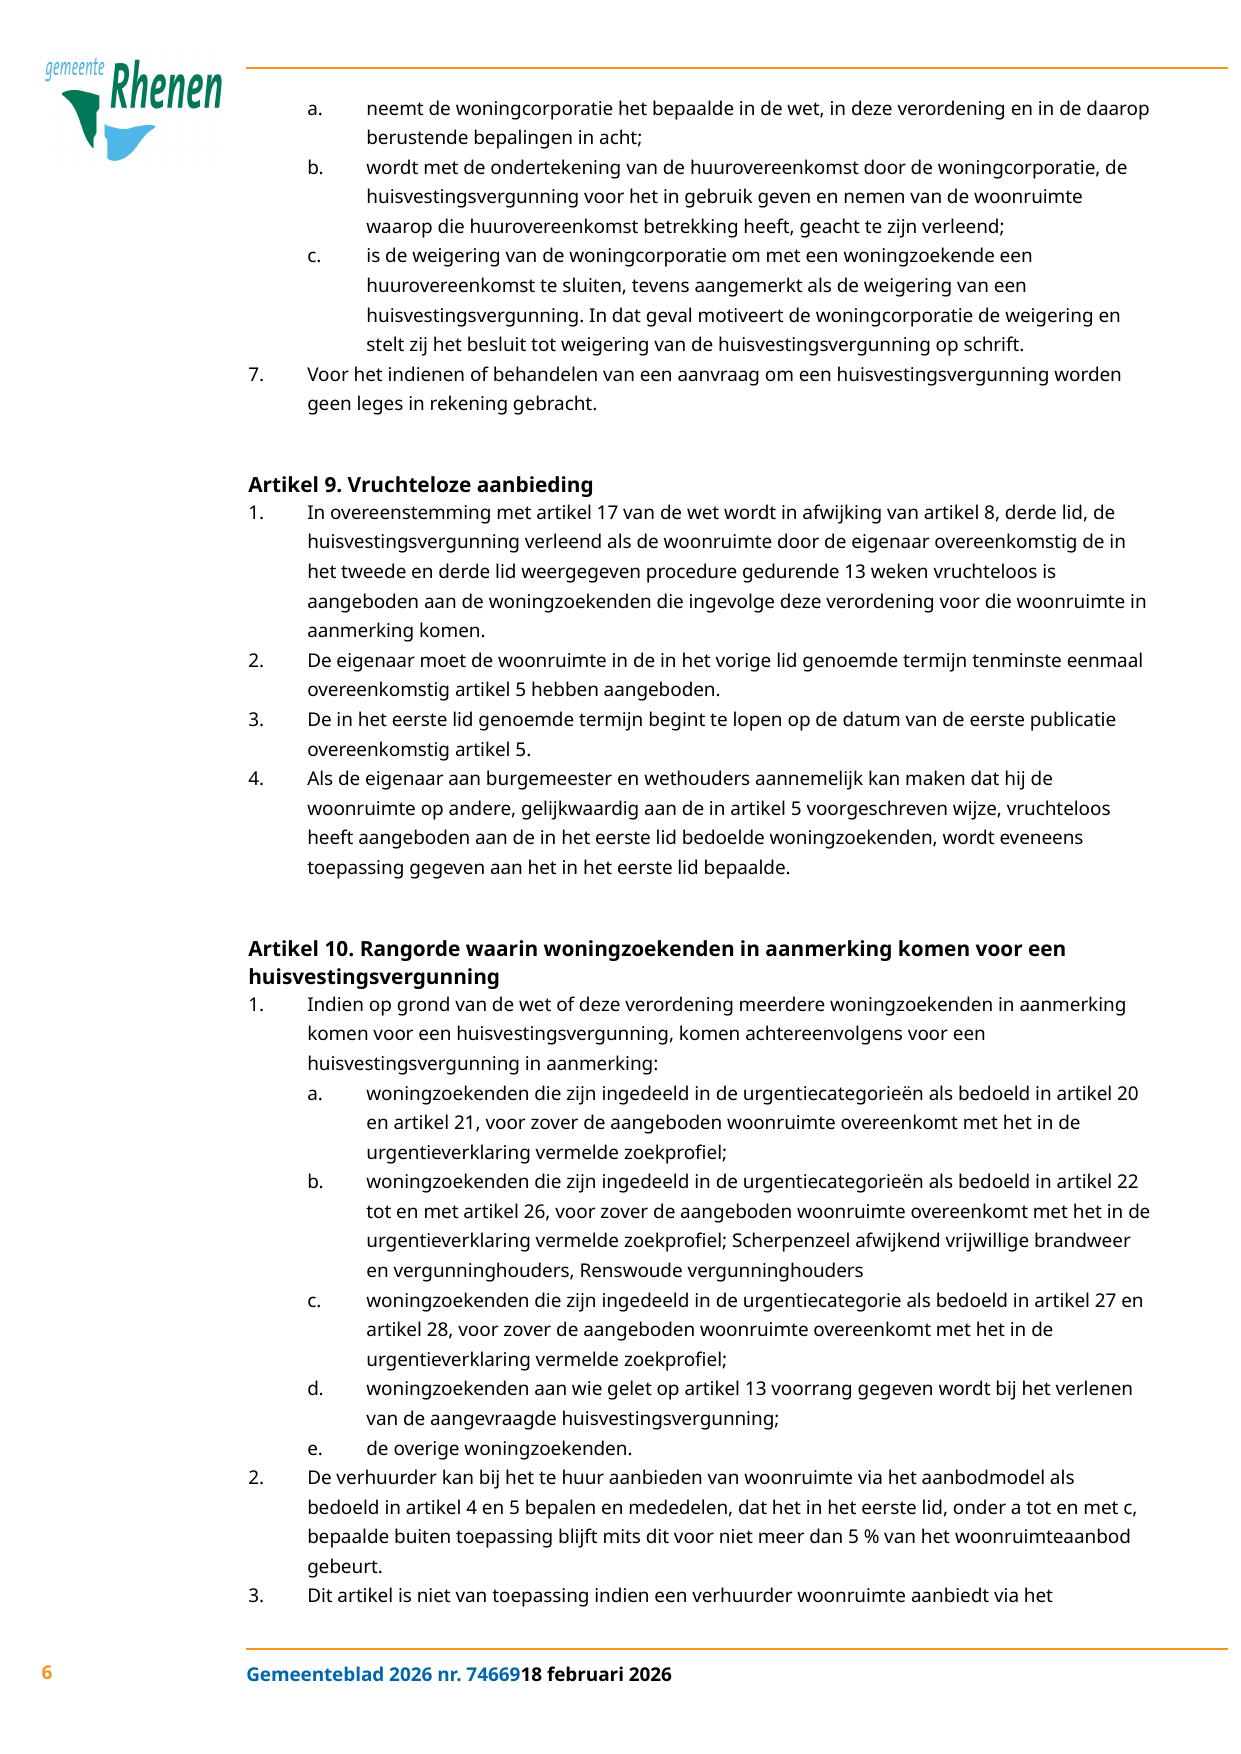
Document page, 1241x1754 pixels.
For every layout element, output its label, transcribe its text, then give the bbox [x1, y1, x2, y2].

list Dit artikel is niet van toepassing indien een verhuurder woonruimte aanbiedt via het [248, 1583, 1152, 1608]
list Als de eigenaar aan burgemeester en wethouders aannemelijk kan maken dat hij de woonruimte op andere, gelijkwaardig aan de in artikel 5 voorgeschreven wijze, vruchteloos heeft aangeboden aan de in het eerste lid bedoelde woningzoekenden, wordt eveneens toepassing gegeven aan het in het eerste lid bepaalde. [248, 765, 1152, 880]
list In overeenstemming met artikel 17 van de wet wordt in afwijking van artikel 8, derde lid, de huisvestingsvergunning verleend als de woonruimte door de eigenaar overeenkomstig de in het tweede en derde lid weergegeven procedure gedurende 13 weken vruchteloos is aangeboden aan de woningzoekenden die ingevolge deze verordening voor die woonruimte in aanmerking komen. [248, 499, 1152, 643]
list Voor het indienen of behandelen van een aanvraag om een huisvestingsvergunning worden geen leges in rekening gebracht. [248, 361, 1152, 416]
list wordt met de ondertekening van de huurovereenkomst door de woningcorporatie, de huisvestingsvergunning voor het in gebruik geven en nemen van de woonruimte waarop die huurovereenkomst betrekking heeft, geacht te zijn verleend; [307, 154, 1152, 239]
list woningzoekenden aan wie gelet op artikel 13 voorrang gegeven wordt bij het verlenen van de aangevraagde huisvestingsvergunning; [307, 1376, 1152, 1431]
list woningzoekenden die zijn ingedeeld in de urgentiecategorie als bedoeld in artikel 27 en artikel 28, voor zover de aangeboden woonruimte overeenkomt met het in de urgentieverklaring vermelde zoekprofiel; [307, 1287, 1152, 1372]
list Indien op grond van de wet of deze verordening meerdere woningzoekenden in aanmerking komen voor een huisvestingsvergunning, komen achtereenvolgens voor een huisvestingsvergunning in aanmerking: [248, 991, 1152, 1076]
list De verhuurder kan bij het te huur aanbieden van woonruimte via het aanbodmodel als bedoeld in artikel 4 en 5 bepalen en mededelen, dat het in het eerste lid, onder a tot en met c, bepaalde buiten toepassing blijft mits dit voor niet meer dan 5 % van het woonruimteaanbod gebeurt. [248, 1464, 1152, 1579]
list woningzoekenden die zijn ingedeeld in de urgentiecategorieën als bedoeld in artikel 22 tot en met artikel 26, voor zover de aangeboden woonruimte overeenkomt met het in de urgentieverklaring vermelde zoekprofiel; Scherpenzeel afwijkend vrijwillige brandweer en vergunninghouders, Renswoude vergunninghouders [307, 1168, 1152, 1283]
text Artikel 9. Vruchteloze aanbieding [248, 471, 1152, 499]
list De eigenaar moet de woonruimte in de in het vorige lid genoemde termijn tenminste eenmaal overeenkomstig artikel 5 hebben aangeboden. [248, 647, 1152, 702]
list de overige woningzoekenden. [307, 1435, 1152, 1460]
list is de weigering van de woningcorporatie om met een woningzoekende een huurovereenkomst te sluiten, tevens aangemerkt als de weigering van een huisvestingsvergunning. In dat geval motiveert de woningcorporatie de weigering en stelt zij het besluit tot weigering van de huisvestingsvergunning op schrift. [307, 243, 1152, 357]
list woningzoekenden die zijn ingedeeld in de urgentiecategorieën als bedoeld in artikel 20 en artikel 21, voor zover de aangeboden woonruimte overeenkomt met het in de urgentieverklaring vermelde zoekprofiel; [307, 1080, 1152, 1164]
list De in het eerste lid genoemde termijn begint te lopen op de datum van de eerste publicatie overeenkomstig artikel 5. [248, 706, 1152, 761]
picture [41, 47, 231, 172]
text Artikel 10. Rangorde waarin woningzoekenden in aanmerking komen voor een huisvestingsvergunning [248, 934, 1152, 991]
list neemt de woningcorporatie het bepaalde in de wet, in deze verordening en in de daarop berustende bepalingen in acht; [307, 95, 1152, 150]
